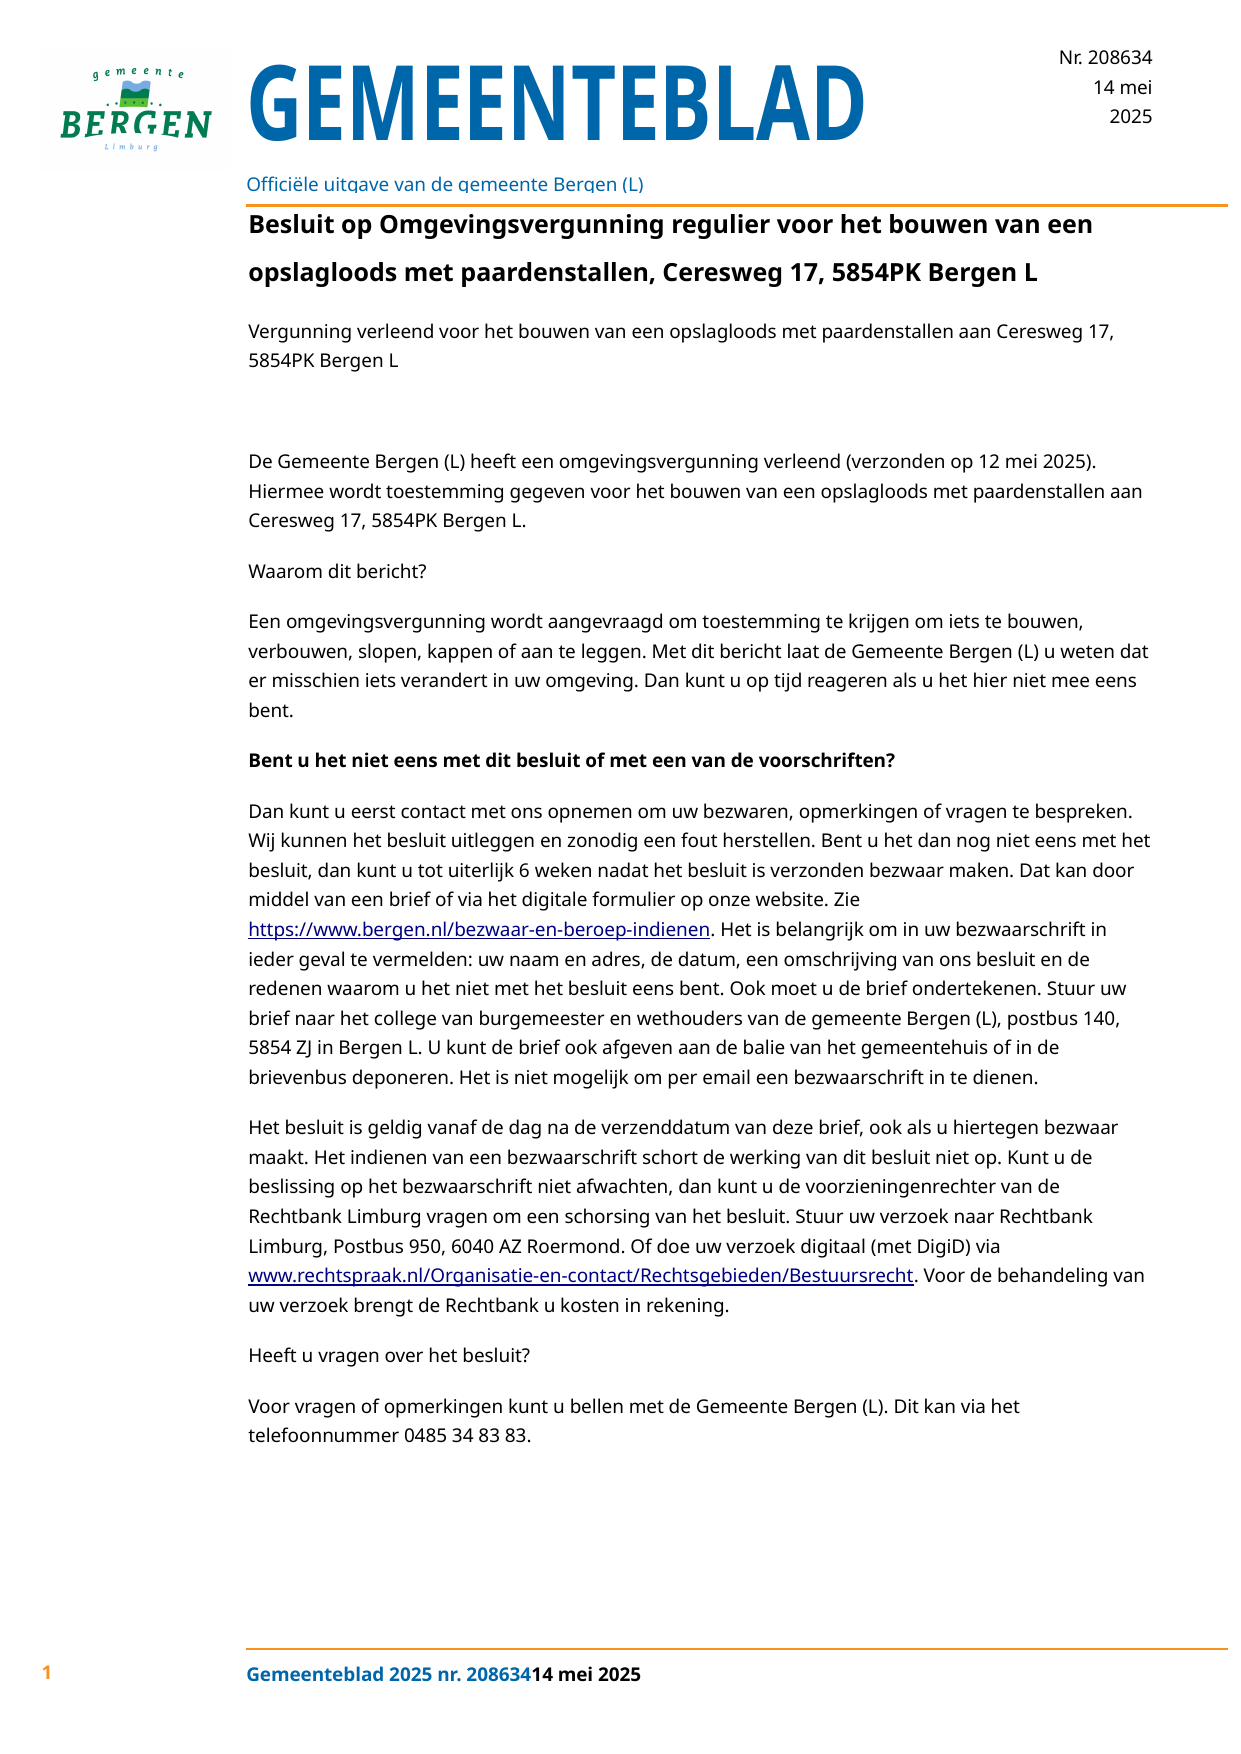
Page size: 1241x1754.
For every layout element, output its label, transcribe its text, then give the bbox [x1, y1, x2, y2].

text Voor vragen of opmerkingen kunt u bellen met de Gemeente Bergen (L). Dit kan via het telefoonnummer 0485 34 83 83. [248, 1393, 1152, 1448]
text Het besluit is geldig vanaf de dag na de verzenddatum van deze brief, ook als u hiertegen bezwaar maakt. Het indienen van een bezwaarschrift schort de werking van dit besluit niet op. Kunt u de beslissing op het bezwaarschrift niet afwachten, dan kunt u de voorzieningenrechter van de Rechtbank Limburg vragen om een schorsing van het besluit. Stuur uw verzoek naar Rechtbank Limburg, Postbus 950, 6040 AZ Roermond. Of doe uw verzoek digitaal (met DigiD) via www.rechtspraak.nl/Organisatie-en-contact/Rechtsgebieden/Bestuursrecht. Voor de behandeling van uw verzoek brengt de Rechtbank u kosten in rekening. [248, 1114, 1152, 1318]
text Dan kunt u eerst contact met ons opnemen om uw bezwaren, opmerkingen of vragen te bespreken. Wij kunnen het besluit uitleggen en zonodig een fout herstellen. Bent u het dan nog niet eens met het besluit, dan kunt u tot uiterlijk 6 weken nadat het besluit is verzonden bezwaar maken. Dat kan door middel van een brief of via het digitale formulier op onze website. Zie https://www.bergen.nl/bezwaar-en-beroep-indienen. Het is belangrijk om in uw bezwaarschrift in ieder geval te vermelden: uw naam en adres, de datum, een omschrijving van ons besluit en de redenen waarom u het niet met het besluit eens bent. Ook moet u de brief ondertekenen. Stuur uw brief naar het college van burgemeester en wethouders van de gemeente Bergen (L), postbus 140, 5854 ZJ in Bergen L. U kunt de brief ook afgeven aan de balie van het gemeentehuis of in de brievenbus deponeren. Het is niet mogelijk om per email een bezwaarschrift in te dienen. [248, 798, 1152, 1090]
picture [41, 47, 231, 172]
text Besluit op Omgevingsvergunning regulier voor het bouwen van een opslagloods met paardenstallen, Ceresweg 17, 5854PK Bergen L [248, 207, 1152, 288]
text Een omgevingsvergunning wordt aangevraagd om toestemming te krijgen om iets te bouwen, verbouwen, slopen, kappen of aan te leggen. Met dit bericht laat de Gemeente Bergen (L) u weten dat er misschien iets verandert in uw omgeving. Dan kunt u op tijd reageren als u het hier niet mee eens bent. [248, 608, 1152, 723]
text Waarom dit bericht? [248, 558, 1152, 584]
text Heeft u vragen over het besluit? [248, 1342, 1152, 1368]
text Bent u het niet eens met dit besluit of met een van de voorschriften? [248, 747, 1152, 773]
text De Gemeente Bergen (L) heeft een omgevingsvergunning verleend (verzonden op 12 mei 2025). Hiermee wordt toestemming gegeven voor het bouwen van een opslagloods met paardenstallen aan Ceresweg 17, 5854PK Bergen L. [248, 448, 1152, 533]
text Vergunning verleend voor het bouwen van een opslagloods met paardenstallen aan Ceresweg 17, 5854PK Bergen L [248, 318, 1152, 373]
